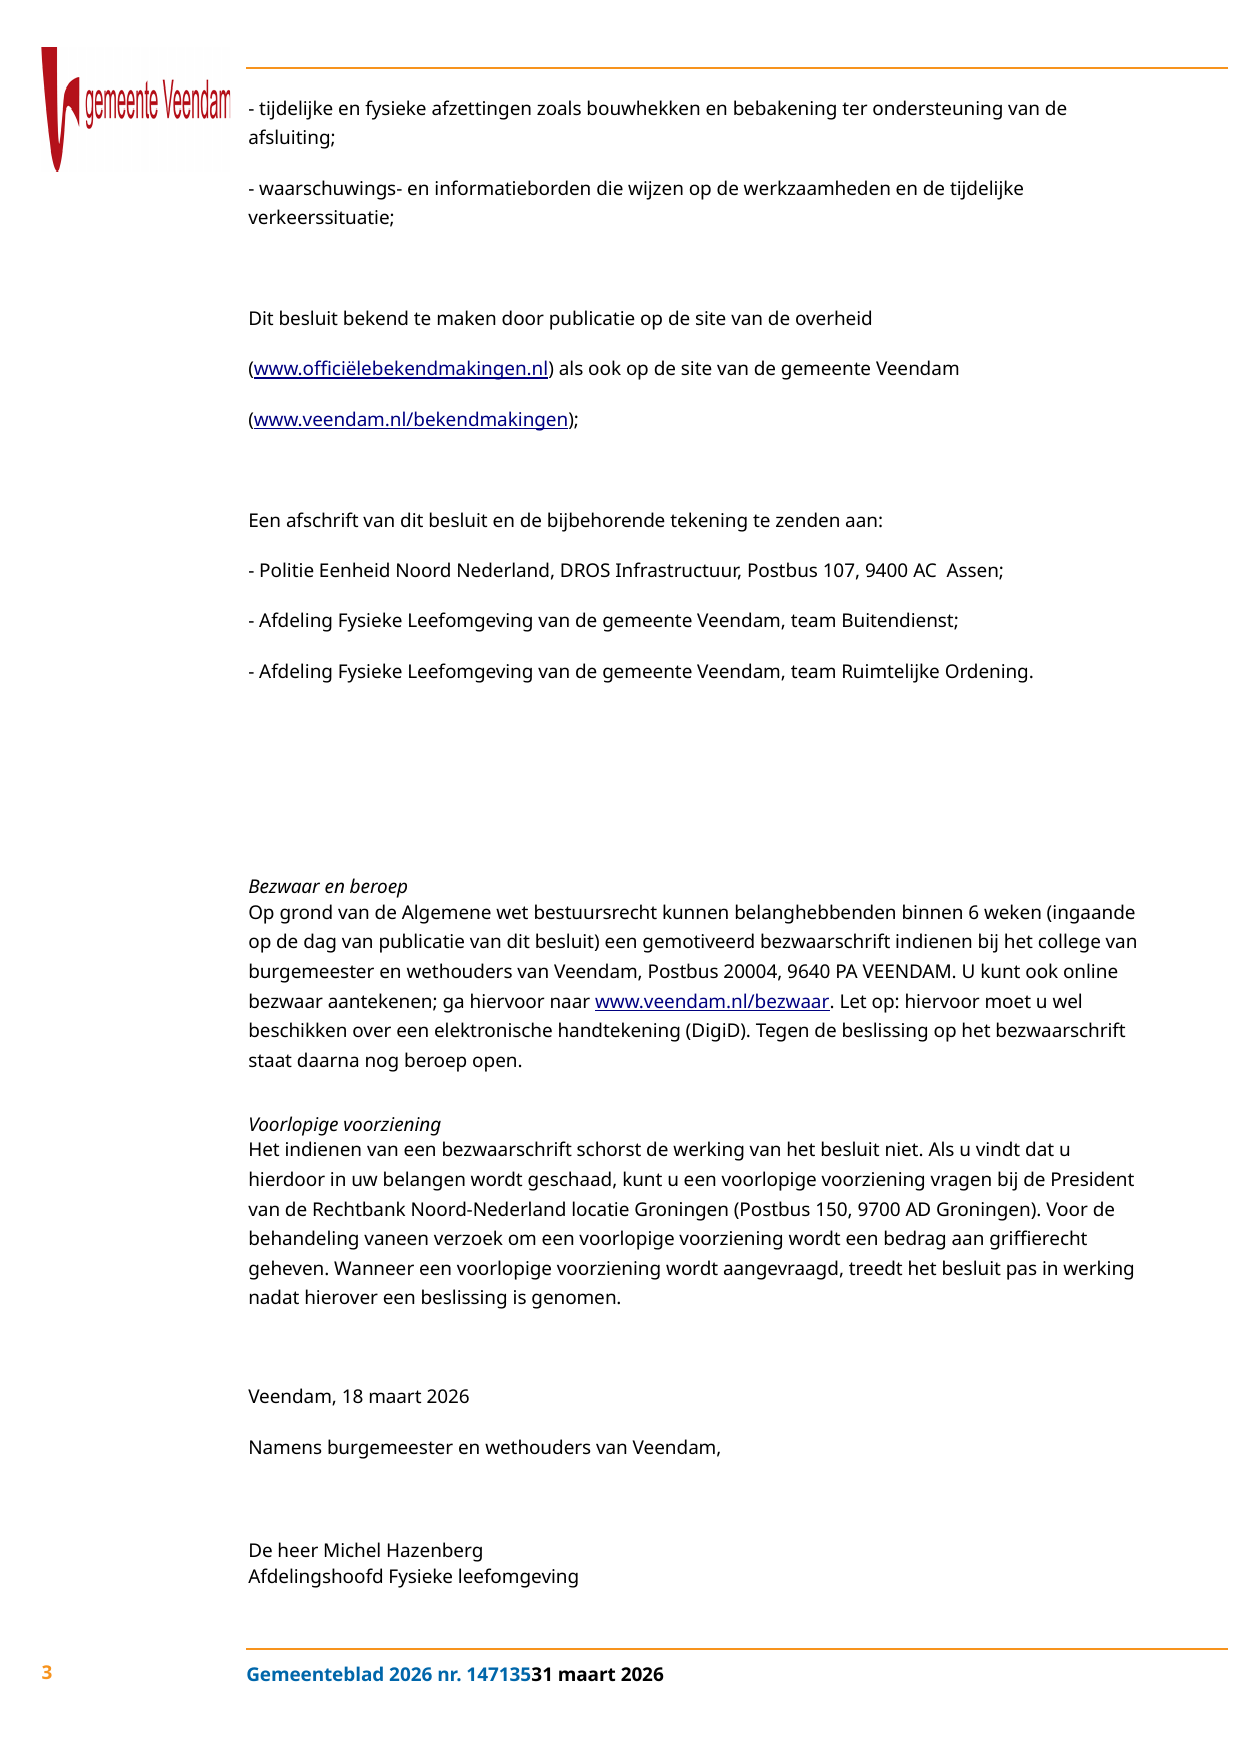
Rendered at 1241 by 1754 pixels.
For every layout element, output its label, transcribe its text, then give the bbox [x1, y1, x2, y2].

text - tijdelijke en fysieke afzettingen zoals bouwhekken en bebakening ter ondersteuning van de afsluiting; [248, 95, 1152, 150]
picture [41, 47, 231, 172]
text - waarschuwings- en informatieborden die wijzen op de werkzaamheden en de tijdelijke verkeerssituatie; [248, 175, 1152, 230]
text Bezwaar en beroep [248, 873, 1152, 899]
text Het indienen van een bezwaarschrift schorst de werking van het besluit niet. Als u vindt dat u hierdoor in uw belangen wordt geschaad, kunt u een voorlopige voorziening vragen bij de President van de Rechtbank Noord-Nederland locatie Groningen (Postbus 150, 9700 AD Groningen). Voor de behandeling vaneen verzoek om een voorlopige voorziening wordt een bedrag aan griffierecht geheven. Wanneer een voorlopige voorziening wordt aangevraagd, treedt het besluit pas in werking nadat hierover een beslissing is genomen. [248, 1137, 1152, 1310]
text Namens burgemeester en wethouders van Veendam, [248, 1434, 1152, 1460]
text - Afdeling Fysieke Leefomgeving van de gemeente Veendam, team Buitendienst; [248, 608, 1152, 633]
text - Politie Eenheid Noord Nederland, DROS Infrastructuur, Postbus 107, 9400 AC Assen; [248, 557, 1152, 583]
text Veendam, 18 maart 2026 [248, 1383, 1152, 1408]
text Op grond van de Algemene wet bestuursrecht kunnen belanghebbenden binnen 6 weken (ingaande op de dag van publicatie van dit besluit) een gemotiveerd bezwaarschrift indienen bij het college van burgemeester en wethouders van Veendam, Postbus 20004, 9640 PA VEENDAM. U kunt ook online bezwaar aantekenen; ga hiervoor naar www.veendam.nl/bezwaar. Let op: hiervoor moet u wel beschikken over een elektronische handtekening (DigiD). Tegen de beslissing op het bezwaarschrift staat daarna nog beroep open. [248, 899, 1152, 1073]
text De heer Michel Hazenberg [248, 1537, 1152, 1563]
text (www.officiëlebekendmakingen.nl) als ook op de site van de gemeente Veendam [248, 356, 1152, 381]
text Een afschrift van dit besluit en de bijbehorende tekening te zenden aan: [248, 507, 1152, 533]
text Voorlopige voorziening [248, 1111, 1152, 1137]
text (www.veendam.nl/bekendmakingen); [248, 406, 1152, 432]
text Afdelingshoofd Fysieke leefomgeving [248, 1563, 1152, 1589]
text Dit besluit bekend te maken door publicatie op de site van de overheid [248, 305, 1152, 331]
text - Afdeling Fysieke Leefomgeving van de gemeente Veendam, team Ruimtelijke Ordening. [248, 658, 1152, 684]
